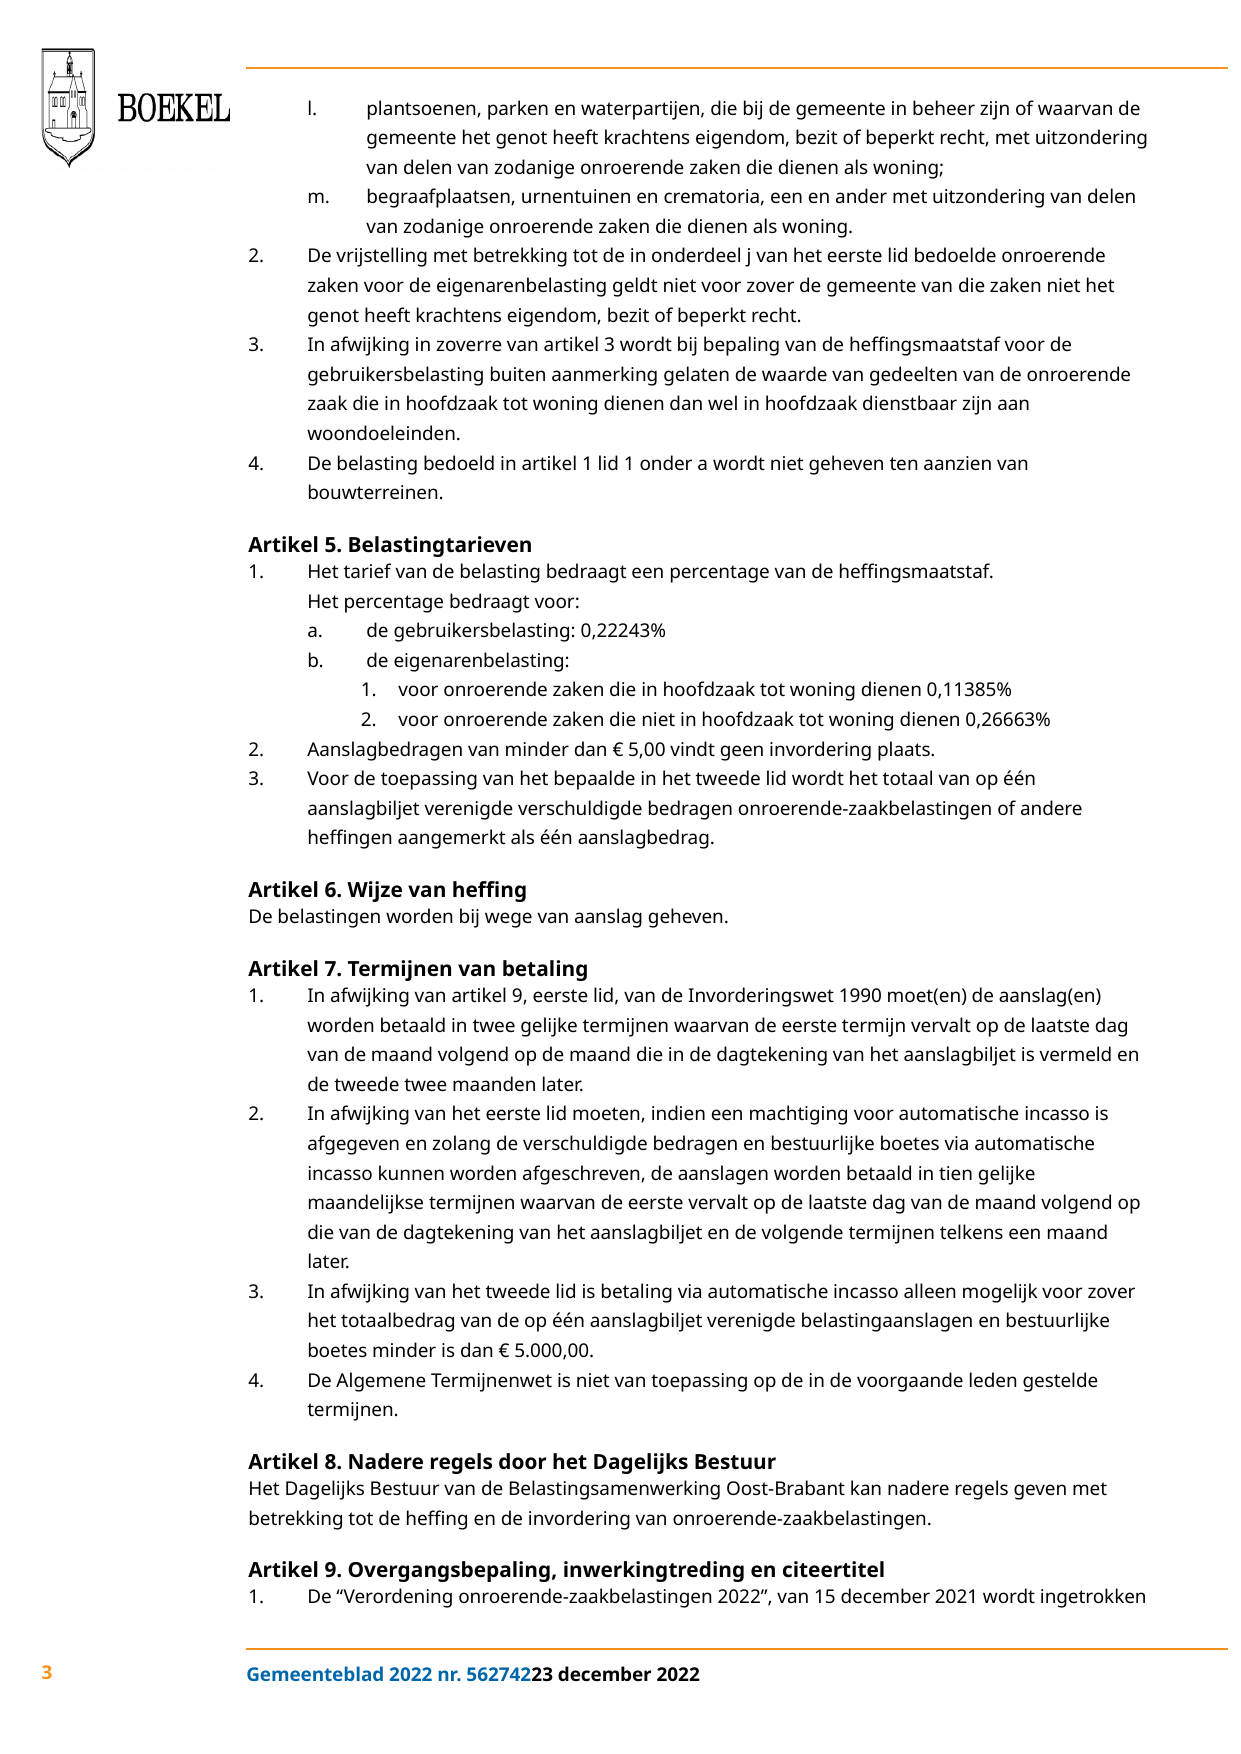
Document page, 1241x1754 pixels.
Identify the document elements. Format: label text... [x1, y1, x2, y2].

list In afwijking van artikel 9, eerste lid, van de Invorderingswet 1990 moet(en) de aanslag(en) worden betaald in twee gelijke termijnen waarvan de eerste termijn vervalt op de laatste dag van de maand volgend op de maand die in de dagtekening van het aanslagbiljet is vermeld en de tweede twee maanden later. [248, 982, 1152, 1097]
text De belastingen worden bij wege van aanslag geheven. [248, 903, 1152, 929]
list begraafplaatsen, urnentuinen en crematoria, een en ander met uitzondering van delen van zodanige onroerende zaken die dienen als woning. [307, 183, 1152, 239]
list de eigenarenbelasting: [307, 647, 1152, 673]
list plantsoenen, parken en waterpartijen, die bij de gemeente in beheer zijn of waarvan de gemeente het genot heeft krachtens eigendom, bezit of beperkt recht, met uitzondering van delen van zodanige onroerende zaken die dienen als woning; [307, 95, 1152, 180]
list In afwijking van het eerste lid moeten, indien een machtiging voor automatische incasso is afgegeven en zolang de verschuldigde bedragen en bestuurlijke boetes via automatische incasso kunnen worden afgeschreven, de aanslagen worden betaald in tien gelijke maandelijkse termijnen waarvan de eerste vervalt op de laatste dag van de maand volgend op die van de dagtekening van het aanslagbiljet en de volgende termijnen telkens een maand later. [248, 1101, 1152, 1274]
text Artikel 6. Wijze van heffing [248, 875, 1152, 903]
list De Algemene Termijnenwet is niet van toepassing op de in de voorgaande leden gestelde termijnen. [248, 1367, 1152, 1422]
list Het percentage bedraagt voor: [248, 588, 1152, 613]
picture [41, 47, 231, 172]
list De vrijstelling met betrekking tot de in onderdeel j van het eerste lid bedoelde onroerende zaken voor de eigenarenbelasting geldt niet voor zover de gemeente van die zaken niet het genot heeft krachtens eigendom, bezit of beperkt recht. [248, 243, 1152, 328]
text Artikel 8. Nadere regels door het Dagelijks Bestuur [248, 1447, 1152, 1475]
list voor onroerende zaken die in hoofdzaak tot woning dienen 0,11385% [361, 677, 1152, 702]
text Artikel 7. Termijnen van betaling [248, 954, 1152, 982]
list In afwijking in zoverre van artikel 3 wordt bij bepaling van de heffingsmaatstaf voor de gebruikersbelasting buiten aanmerking gelaten de waarde van gedeelten van de onroerende zaak die in hoofdzaak tot woning dienen dan wel in hoofdzaak dienstbaar zijn aan woondoeleinden. [248, 331, 1152, 446]
list De belasting bedoeld in artikel 1 lid 1 onder a wordt niet geheven ten aanzien van bouwterreinen. [248, 450, 1152, 505]
list Het tarief van de belasting bedraagt een percentage van de heffingsmaatstaf. [248, 558, 1152, 584]
list voor onroerende zaken die niet in hoofdzaak tot woning dienen 0,26663% [361, 706, 1152, 732]
list De “Verordening onroerende-zaakbelastingen 2022”, van 15 december 2021 wordt ingetrokken [248, 1584, 1152, 1609]
text Artikel 9. Overgangsbepaling, inwerkingtreding en citeertitel [248, 1555, 1152, 1584]
text Het Dagelijks Bestuur van de Belastingsamenwerking Oost-Brabant kan nadere regels geven met betrekking tot de heffing en de invordering van onroerende-zaakbelastingen. [248, 1475, 1152, 1531]
list Voor de toepassing van het bepaalde in het tweede lid wordt het totaal van op één aanslagbiljet verenigde verschuldigde bedragen onroerende-zaakbelastingen of andere heffingen aangemerkt als één aanslagbedrag. [248, 765, 1152, 850]
text Artikel 5. Belastingtarieven [248, 530, 1152, 558]
list Aanslagbedragen van minder dan € 5,00 vindt geen invordering plaats. [248, 736, 1152, 761]
list de gebruikersbelasting: 0,22243% [307, 617, 1152, 643]
list In afwijking van het tweede lid is betaling via automatische incasso alleen mogelijk voor zover het totaalbedrag van de op één aanslagbiljet verenigde belastingaanslagen en bestuurlijke boetes minder is dan € 5.000,00. [248, 1278, 1152, 1363]
